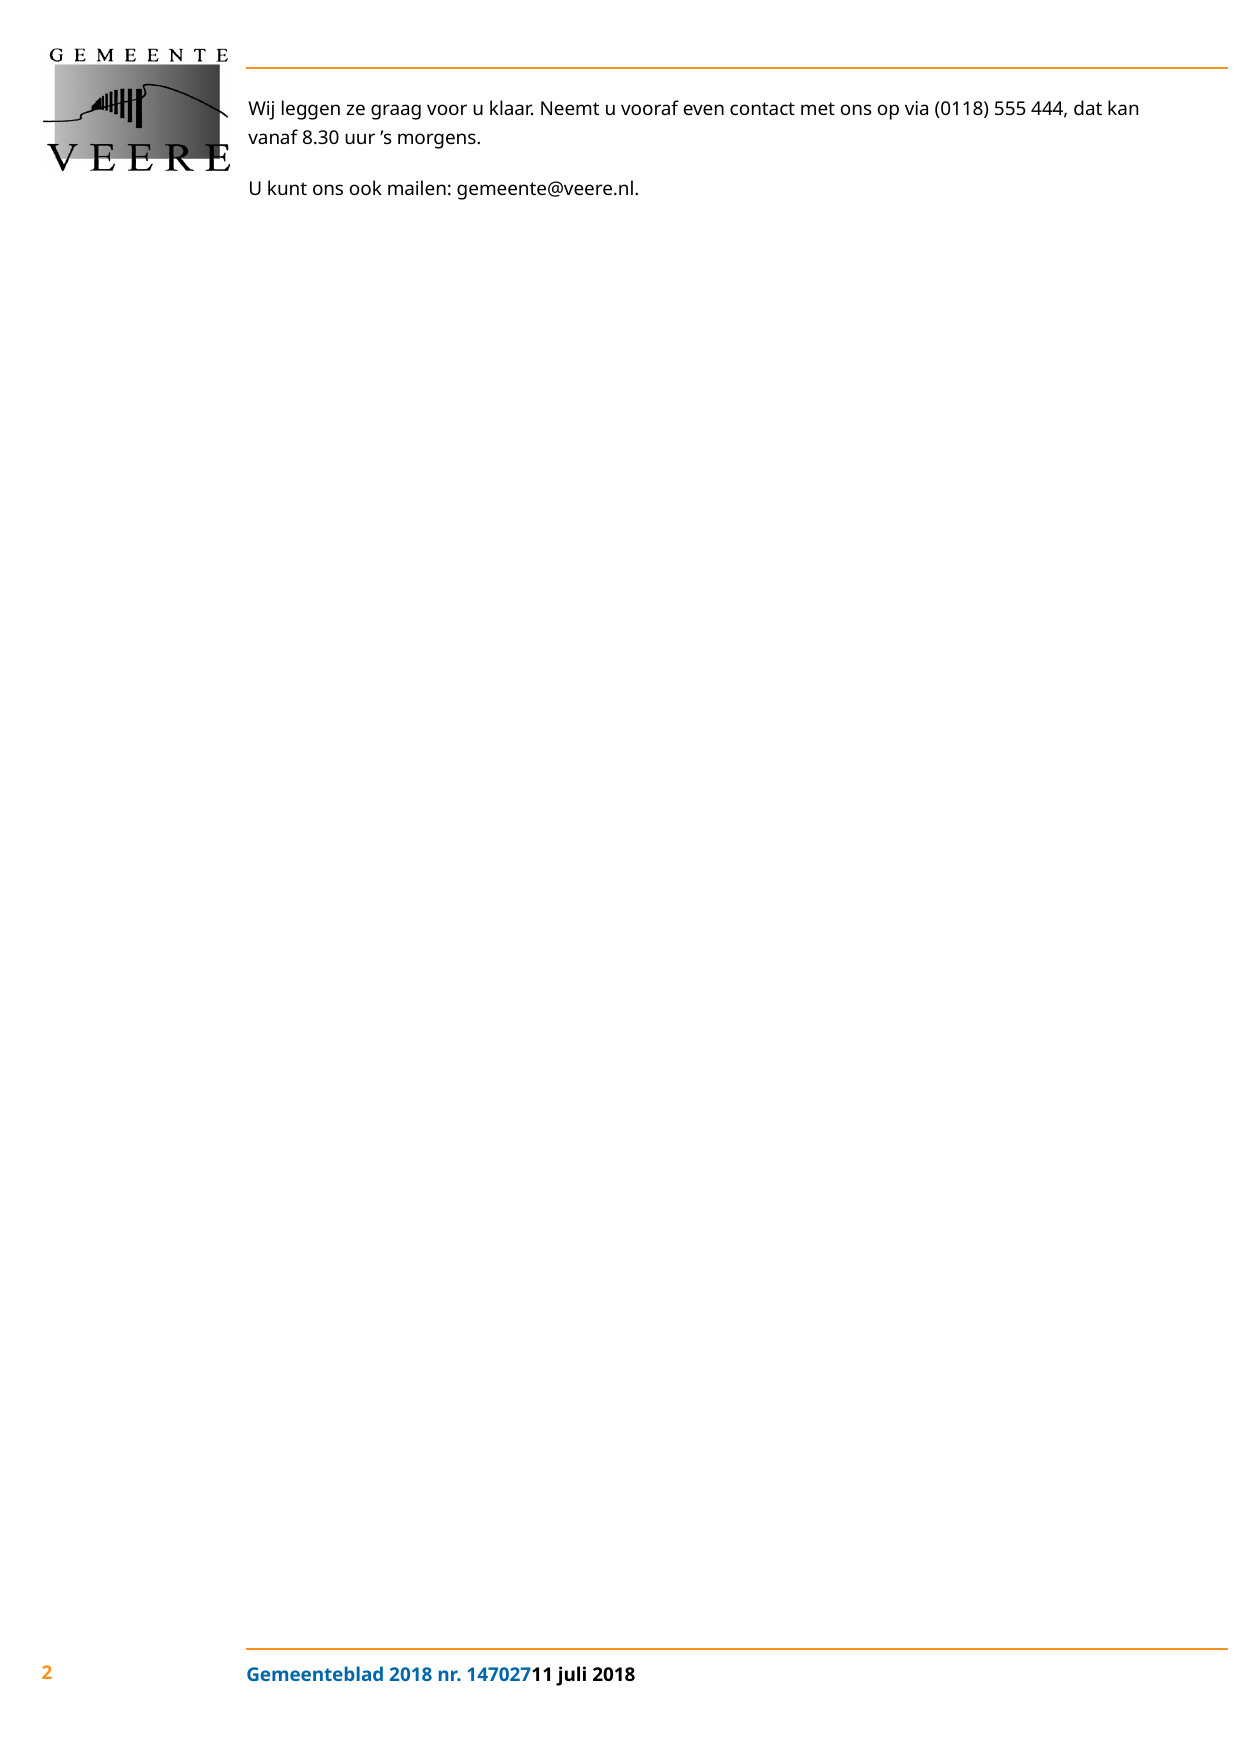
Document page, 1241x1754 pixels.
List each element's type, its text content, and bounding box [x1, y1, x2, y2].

text Wij leggen ze graag voor u klaar. Neemt u vooraf even contact met ons op via (0118) 555 444, dat kan vanaf 8.30 uur ’s morgens. [248, 95, 1152, 150]
text U kunt ons ook mailen: gemeente@veere.nl. [248, 175, 1152, 201]
picture [41, 47, 231, 172]
